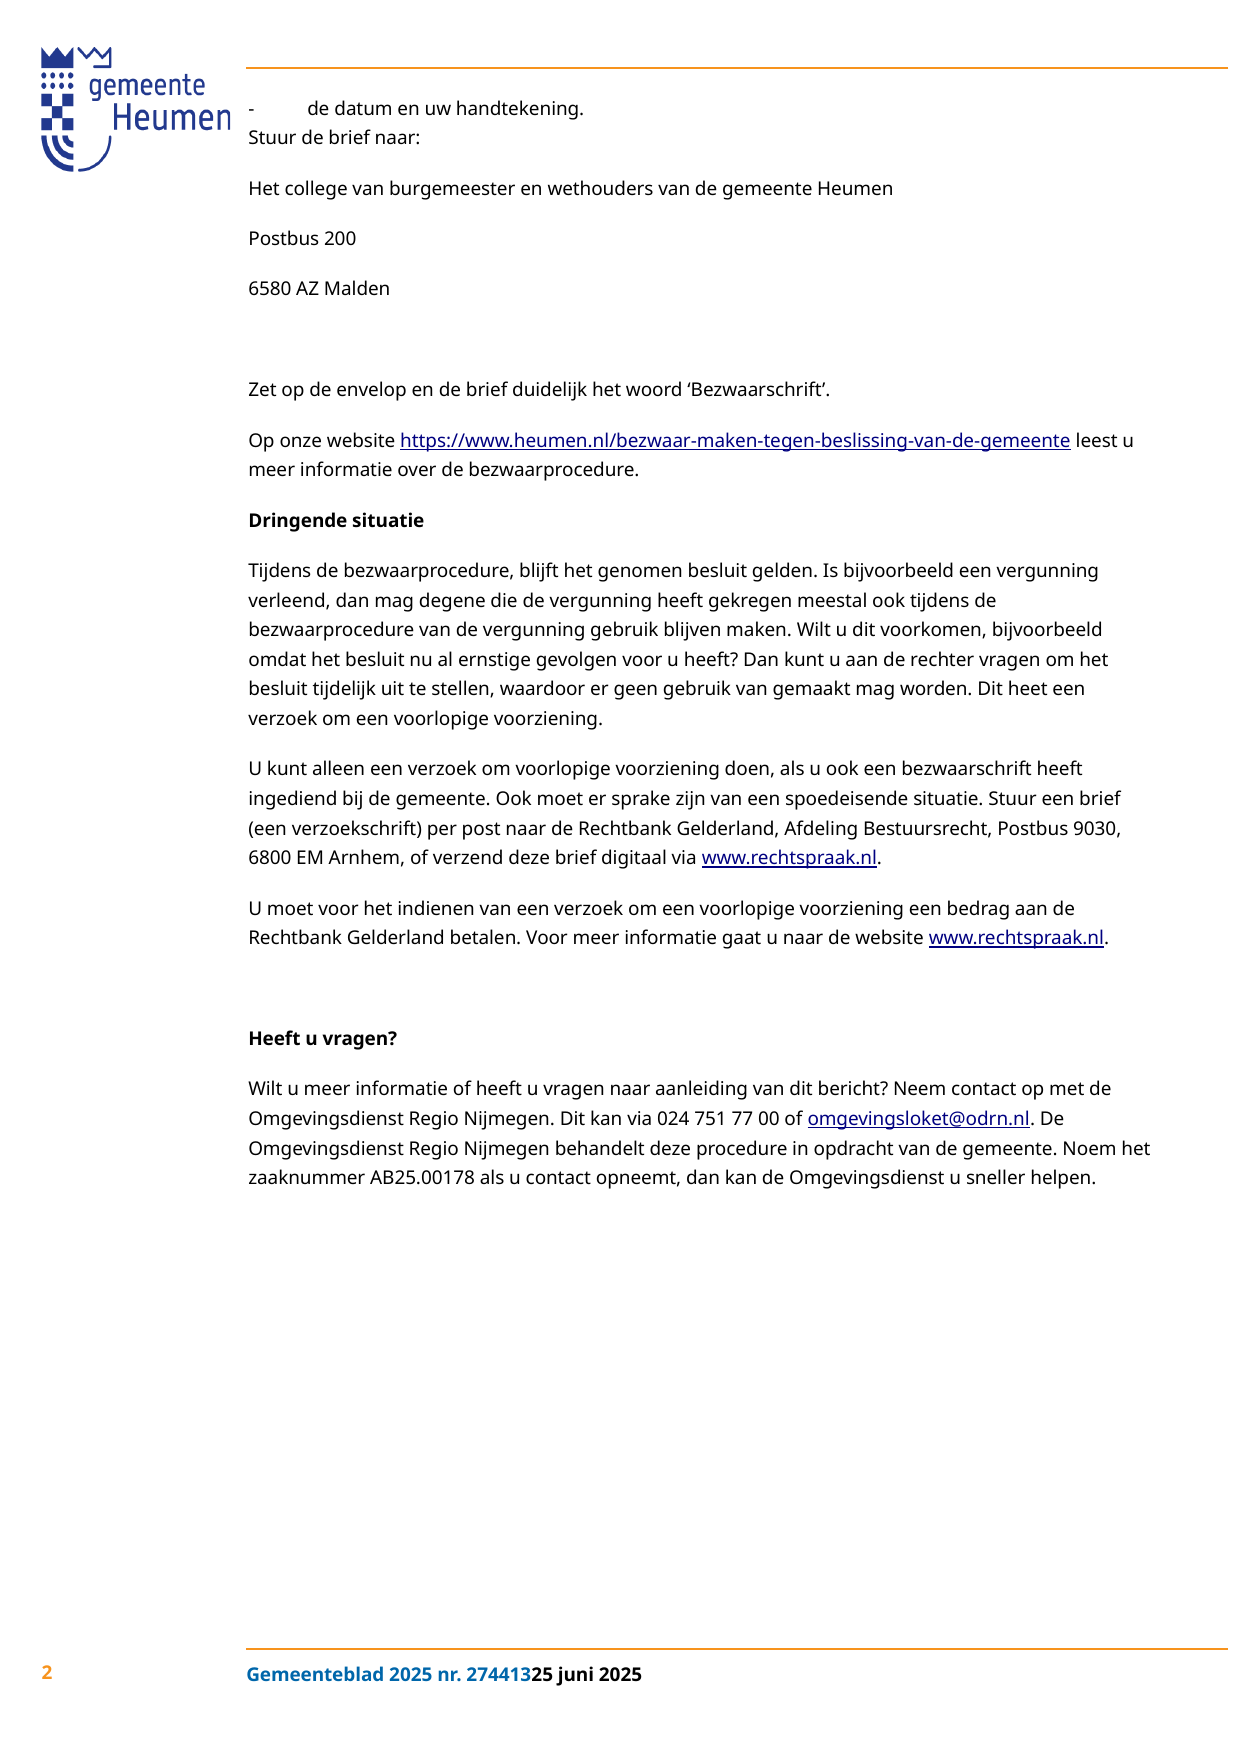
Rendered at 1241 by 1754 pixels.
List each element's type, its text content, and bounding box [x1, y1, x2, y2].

text Stuur de brief naar: [248, 124, 1152, 150]
text 6580 AZ Malden [248, 276, 1152, 301]
text Het college van burgemeester en wethouders van de gemeente Heumen [248, 175, 1152, 201]
list de datum en uw handtekening. [248, 95, 1152, 121]
text Tijdens de bezwaarprocedure, blijft het genomen besluit gelden. Is bijvoorbeeld een vergunning verleend, dan mag degene die de vergunning heeft gekregen meestal ook tijdens de bezwaarprocedure van de vergunning gebruik blijven maken. Wilt u dit voorkomen, bijvoorbeeld omdat het besluit nu al ernstige gevolgen voor u heeft? Dan kunt u aan de rechter vragen om het besluit tijdelijk uit te stellen, waardoor er geen gebruik van gemaakt mag worden. Dit heet een verzoek om een voorlopige voorziening. [248, 557, 1152, 731]
text Dringende situatie [248, 507, 1152, 533]
picture [41, 47, 231, 172]
text Zet op de envelop en de brief duidelijk het woord ‘Bezwaarschrift’. [248, 376, 1152, 402]
text U moet voor het indienen van een verzoek om een voorlopige voorziening een bedrag aan de Rechtbank Gelderland betalen. Voor meer informatie gaat u naar de website www.rechtspraak.nl. [248, 895, 1152, 950]
text Postbus 200 [248, 225, 1152, 251]
text U kunt alleen een verzoek om voorlopige voorziening doen, als u ook een bezwaarschrift heeft ingediend bij de gemeente. Ook moet er sprake zijn van een spoedeisende situatie. Stuur een brief (een verzoekschrift) per post naar de Rechtbank Gelderland, Afdeling Bestuursrecht, Postbus 9030, 6800 EM Arnhem, of verzend deze brief digitaal via www.rechtspraak.nl. [248, 756, 1152, 870]
text Op onze website https://www.heumen.nl/bezwaar-maken-tegen-beslissing-van-de-gemeente leest u meer informatie over de bezwaarprocedure. [248, 427, 1152, 482]
text Heeft u vragen? [248, 1025, 1152, 1051]
text Wilt u meer informatie of heeft u vragen naar aanleiding van dit bericht? Neem contact op met de Omgevingsdienst Regio Nijmegen. Dit kan via 024 751 77 00 of omgevingsloket@odrn.nl. De Omgevingsdienst Regio Nijmegen behandelt deze procedure in opdracht van de gemeente. Noem het zaaknummer AB25.00178 als u contact opneemt, dan kan de Omgevingsdienst u sneller helpen. [248, 1076, 1152, 1190]
